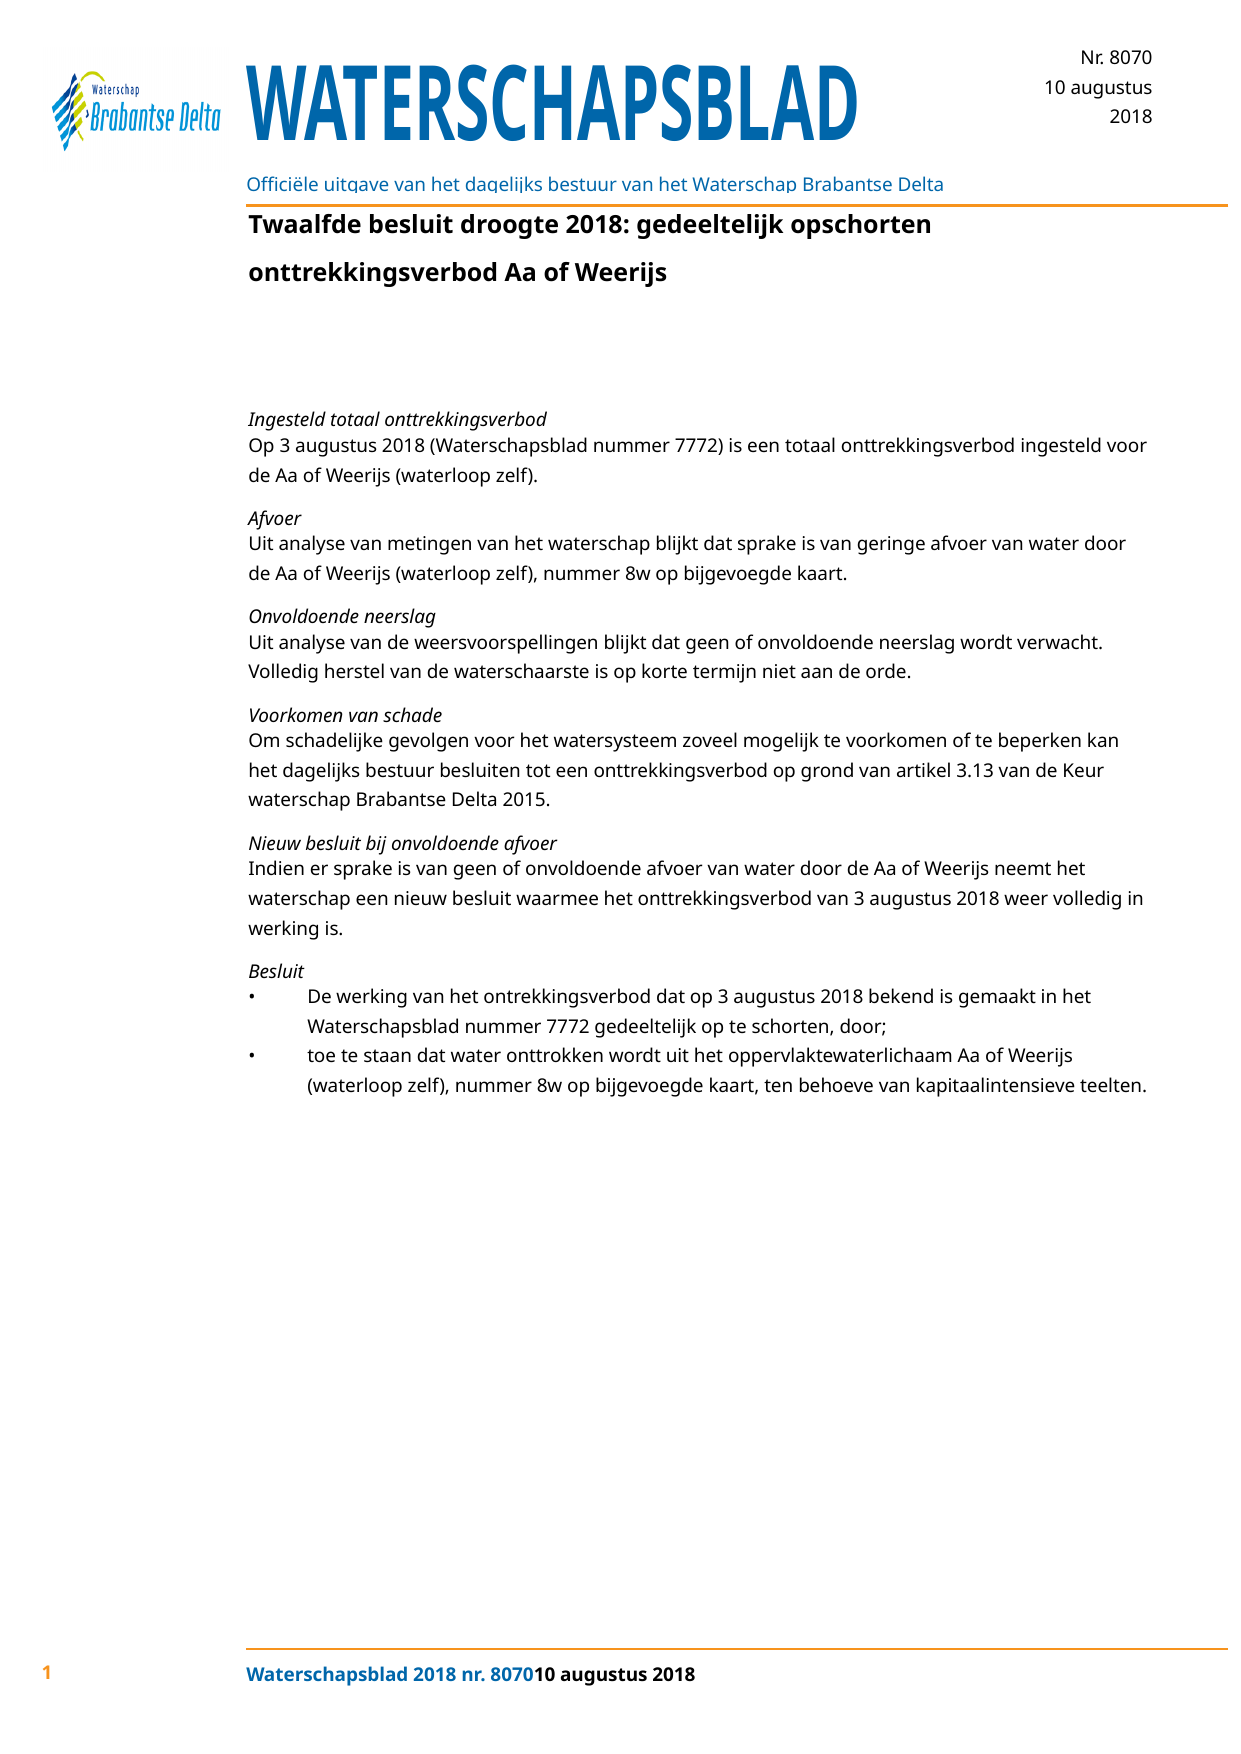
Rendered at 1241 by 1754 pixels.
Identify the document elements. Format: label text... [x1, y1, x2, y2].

text Voorkomen van schade [248, 702, 1152, 727]
text Uit analyse van metingen van het waterschap blijkt dat sprake is van geringe afvoer van water door de Aa of Weerijs (waterloop zelf), nummer 8w op bijgevoegde kaart. [248, 531, 1152, 586]
list toe te staan dat water onttrokken wordt uit het oppervlaktewaterlichaam Aa of Weerijs (waterloop zelf), nummer 8w op bijgevoegde kaart, ten behoeve van kapitaalintensieve teelten. [248, 1043, 1152, 1098]
text Besluit [248, 958, 1152, 983]
text Indien er sprake is van geen of onvoldoende afvoer van water door de Aa of Weerijs neemt het waterschap een nieuw besluit waarmee het onttrekkingsverbod van 3 augustus 2018 weer volledig in werking is. [248, 856, 1152, 940]
text Nieuw besluit bij onvoldoende afvoer [248, 830, 1152, 856]
text Ingesteld totaal onttrekkingsverbod [248, 406, 1152, 432]
text Twaalfde besluit droogte 2018: gedeeltelijk opschorten onttrekkingsverbod Aa of Weerijs [248, 207, 1152, 288]
picture [41, 47, 231, 172]
list De werking van het ontrekkingsverbod dat op 3 augustus 2018 bekend is gemaakt in het Waterschapsblad nummer 7772 gedeeltelijk op te schorten, door; [248, 983, 1152, 1039]
text Om schadelijke gevolgen voor het watersysteem zoveel mogelijk te voorkomen of te beperken kan het dagelijks bestuur besluiten tot een onttrekkingsverbod op grond van artikel 3.13 van de Keur waterschap Brabantse Delta 2015. [248, 727, 1152, 812]
text Uit analyse van de weersvoorspellingen blijkt dat geen of onvoldoende neerslag wordt verwacht. Volledig herstel van de waterschaarste is op korte termijn niet aan de orde. [248, 629, 1152, 684]
text Afvoer [248, 505, 1152, 531]
text Op 3 augustus 2018 (Waterschapsblad nummer 7772) is een totaal onttrekkingsverbod ingesteld voor de Aa of Weerijs (waterloop zelf). [248, 432, 1152, 487]
text Onvoldoende neerslag [248, 603, 1152, 629]
